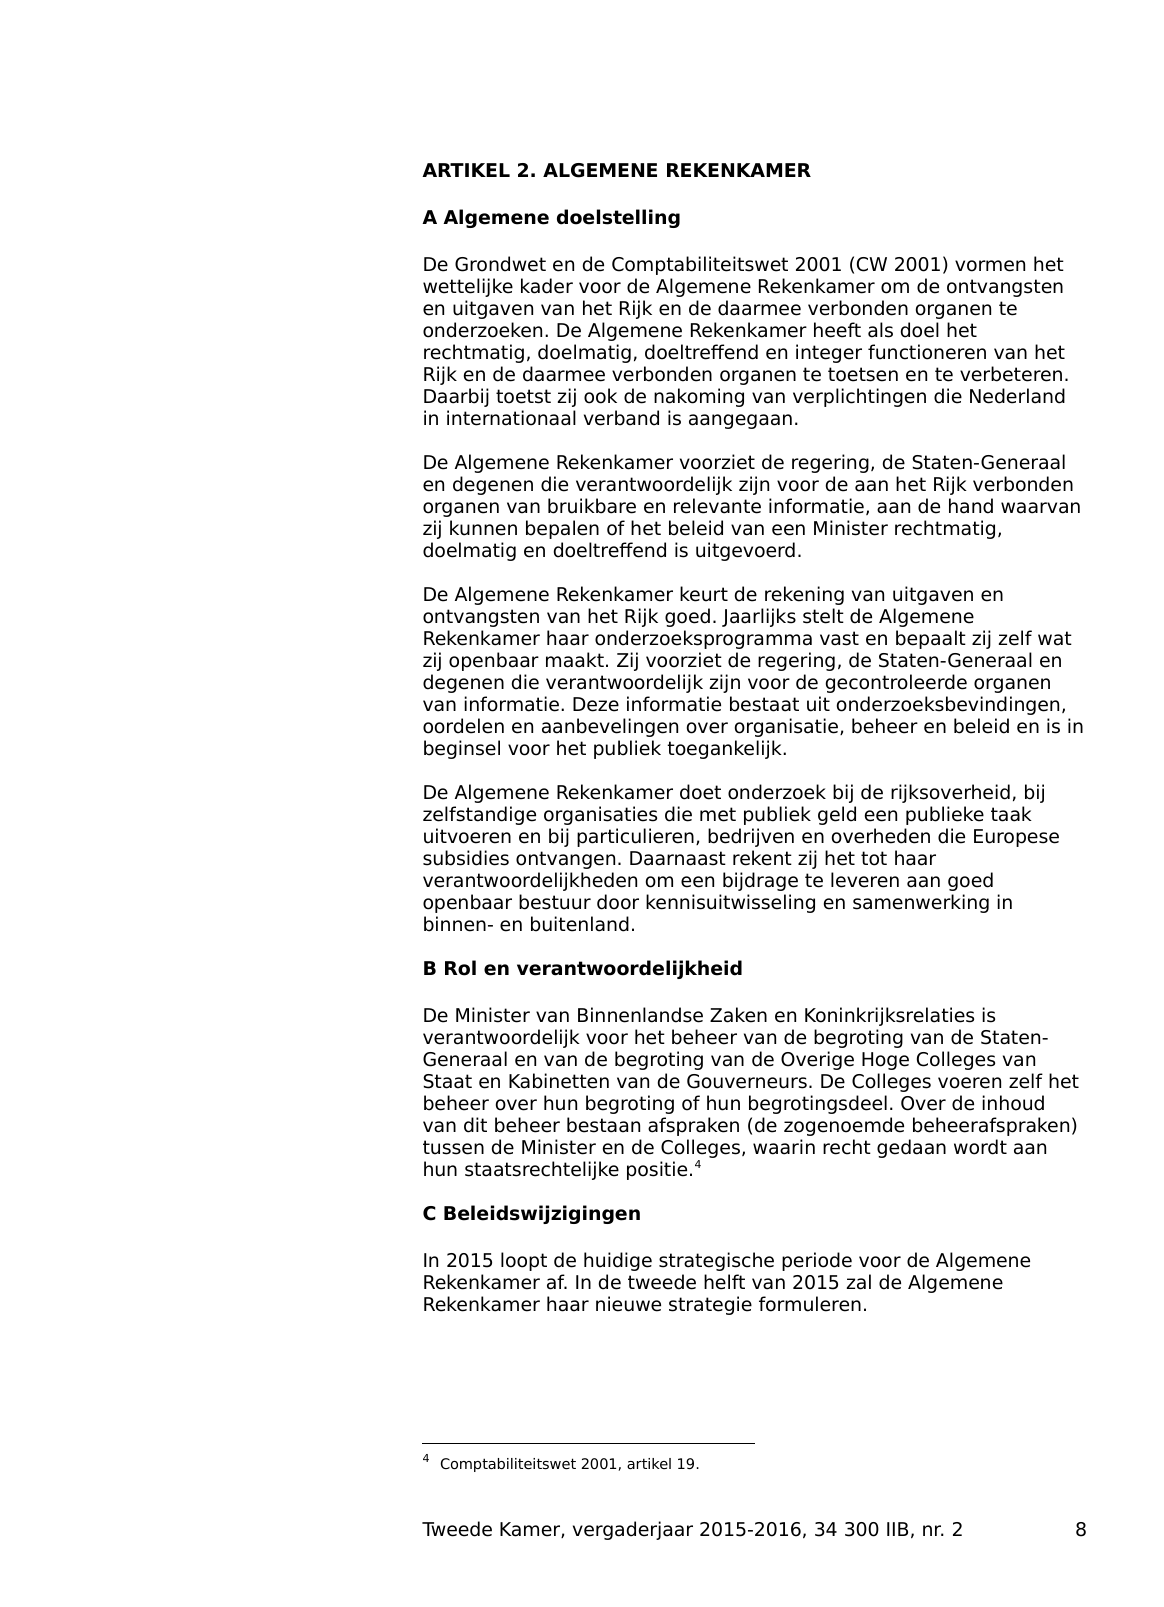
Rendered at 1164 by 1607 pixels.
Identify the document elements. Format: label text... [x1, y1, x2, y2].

text De Algemene Rekenkamer voorziet de regering, de Staten-Generaal en degenen die verantwoordelijk zijn voor de aan het Rijk verbonden organen van bruikbare en relevante informatie, aan de hand waarvan zij kunnen bepalen of het beleid van een Minister rechtmatig, doelmatig en doeltreffend is uitgevoerd. [422, 452, 1087, 562]
text De Grondwet en de Comptabiliteitswet 2001 (CW 2001) vormen het wettelijke kader voor de Algemene Rekenkamer om de ontvangsten en uitgaven van het Rijk en de daarmee verbonden organen te onderzoeken. De Algemene Rekenkamer heeft als doel het rechtmatig, doelmatig, doeltreffend en integer functioneren van het Rijk en de daarmee verbonden organen te toetsen en te verbeteren. Daarbij toetst zij ook de nakoming van verplichtingen die Nederland in internationaal verband is aangegaan. [422, 254, 1087, 430]
subtitle ARTIKEL 2. ALGEMENE REKENKAMER [422, 160, 1087, 182]
text In 2015 loopt de huidige strategische periode voor de Algemene Rekenkamer af. In de tweede helft van 2015 zal de Algemene Rekenkamer haar nieuwe strategie formuleren. [422, 1250, 1087, 1316]
subtitle C Beleidswijzigingen [422, 1203, 1087, 1225]
subtitle B Rol en verantwoordelijkheid [422, 958, 1087, 980]
text Comptabiliteitswet 2001, artikel 19. [422, 1452, 1087, 1474]
text De Algemene Rekenkamer keurt de rekening van uitgaven en ontvangsten van het Rijk goed. Jaarlijks stelt de Algemene Rekenkamer haar onderzoeksprogramma vast en bepaalt zij zelf wat zij openbaar maakt. Zij voorziet de regering, de Staten-Generaal en degenen die verantwoordelijk zijn voor de gecontroleerde organen van informatie. Deze informatie bestaat uit onderzoeksbevindingen, oordelen en aanbevelingen over organisatie, beheer en beleid en is in beginsel voor het publiek toegankelijk. [422, 584, 1087, 760]
text De Algemene Rekenkamer doet onderzoek bij de rijksoverheid, bij zelfstandige organisaties die met publiek geld een publieke taak uitvoeren en bij particulieren, bedrijven en overheden die Europese subsidies ontvangen. Daarnaast rekent zij het tot haar verantwoordelijkheden om een bijdrage te leveren aan goed openbaar bestuur door kennisuitwisseling en samenwerking in binnen- en buitenland. [422, 782, 1087, 936]
text De Minister van Binnenlandse Zaken en Koninkrijksrelaties is verantwoordelijk voor het beheer van de begroting van de Staten-Generaal en van de begroting van de Overige Hoge Colleges van Staat en Kabinetten van de Gouverneurs. De Colleges voeren zelf het beheer over hun begroting of hun begrotingsdeel. Over de inhoud van dit beheer bestaan afspraken (de zogenoemde beheerafspraken) tussen de Minister en de Colleges, waarin recht gedaan wordt aan hun staatsrechtelijke positie. [422, 1005, 1087, 1181]
subtitle A Algemene doelstelling [422, 207, 1087, 229]
